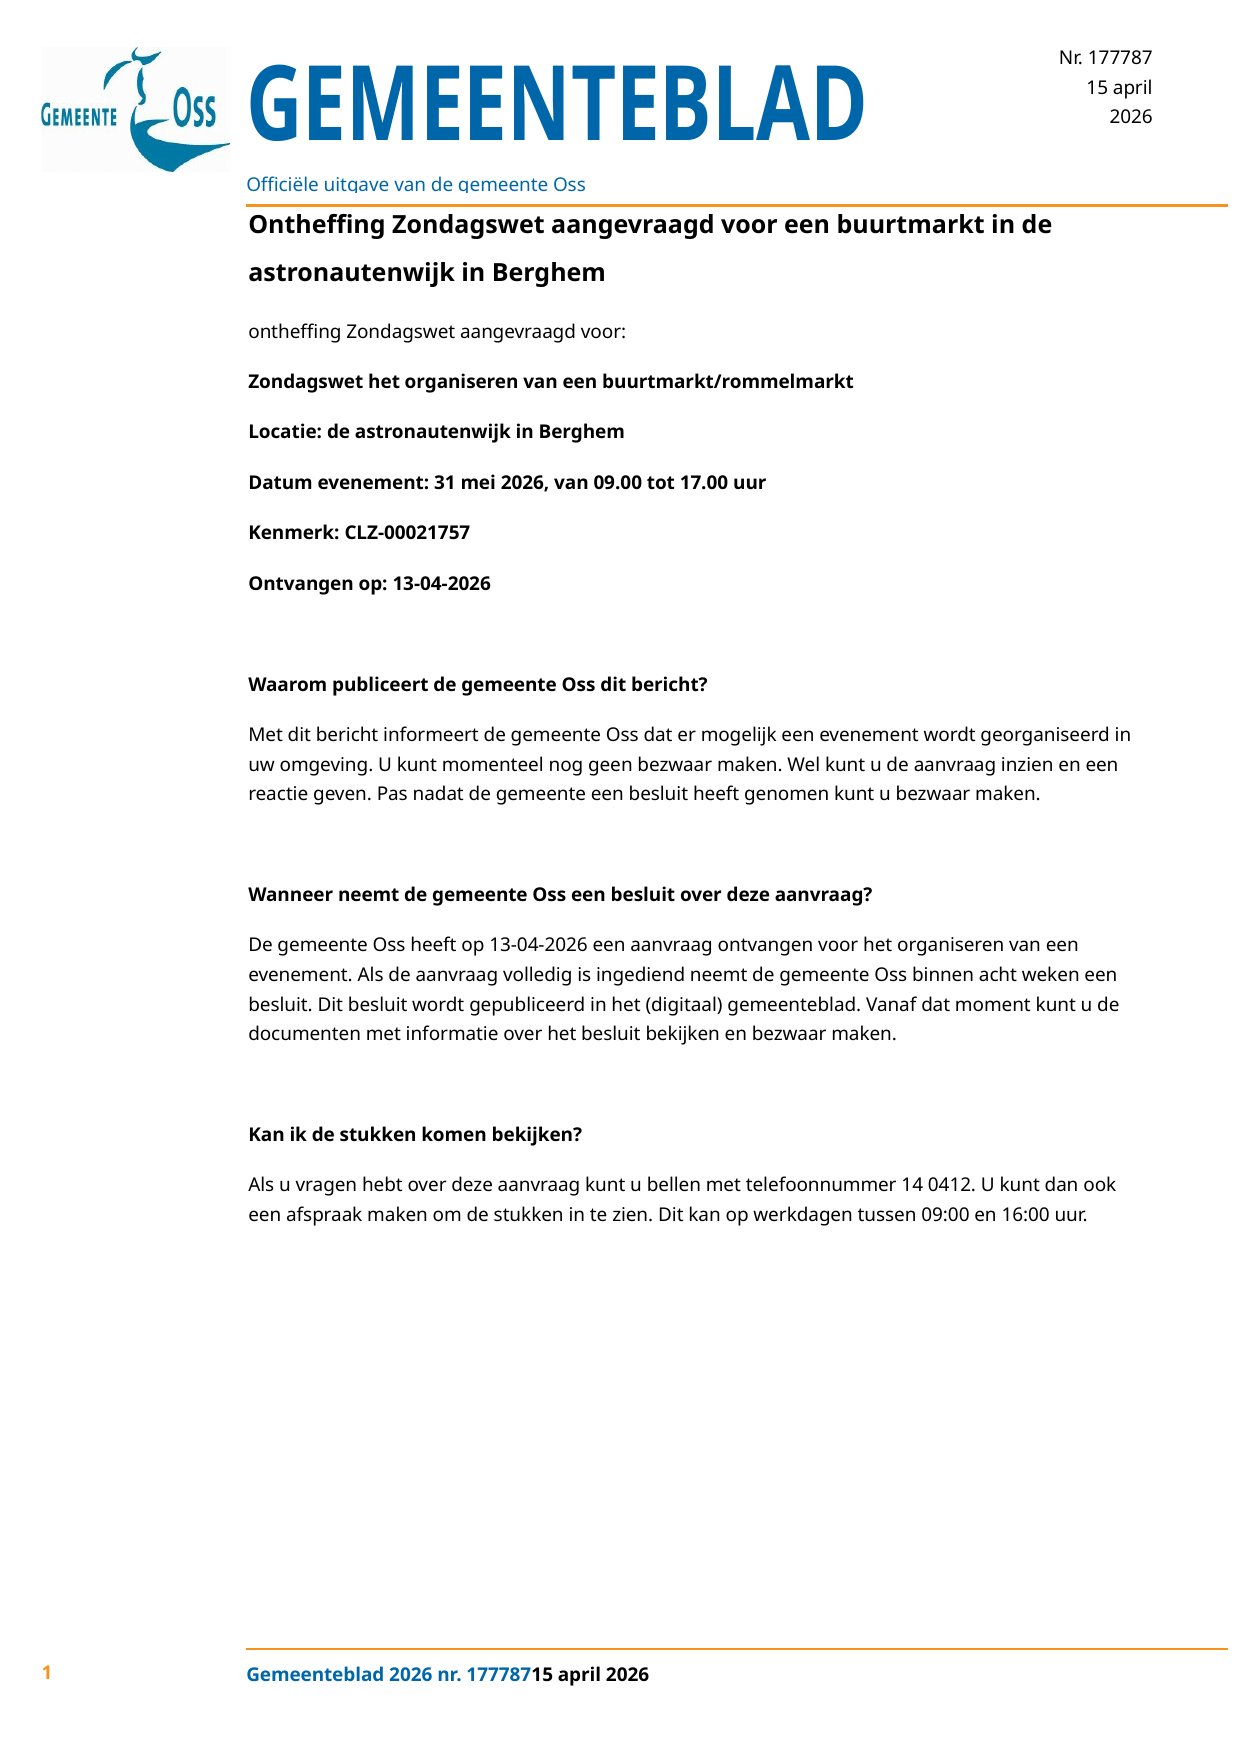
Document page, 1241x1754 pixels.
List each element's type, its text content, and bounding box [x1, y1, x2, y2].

text Als u vragen hebt over deze aanvraag kunt u bellen met telefoonnummer 14 0412. U kunt dan ook een afspraak maken om de stukken in te zien. Dit kan op werkdagen tussen 09:00 en 16:00 uur. [248, 1172, 1152, 1227]
text Ontvangen op: 13-04-2026 [248, 570, 1152, 596]
text Zondagswet het organiseren van een buurtmarkt/rommelmarkt [248, 368, 1152, 394]
text Met dit bericht informeert de gemeente Oss dat er mogelijk een evenement wordt georganiseerd in uw omgeving. U kunt momenteel nog geen bezwaar maken. Wel kunt u de aanvraag inzien en een reactie geven. Pas nadat de gemeente een besluit heeft genomen kunt u bezwaar maken. [248, 721, 1152, 806]
text Waarom publiceert de gemeente Oss dit bericht? [248, 671, 1152, 697]
text De gemeente Oss heeft op 13-04-2026 een aanvraag ontvangen voor het organiseren van een evenement. Als de aanvraag volledig is ingediend neemt de gemeente Oss binnen acht weken een besluit. Dit besluit wordt gepubliceerd in het (digitaal) gemeenteblad. Vanaf dat moment kunt u de documenten met informatie over het besluit bekijken en bezwaar maken. [248, 932, 1152, 1046]
text ontheffing Zondagswet aangevraagd voor: [248, 318, 1152, 344]
text Ontheffing Zondagswet aangevraagd voor een buurtmarkt in de astronautenwijk in Berghem [248, 207, 1152, 288]
picture [41, 47, 231, 172]
text Kenmerk: CLZ-00021757 [248, 519, 1152, 545]
text Wanneer neemt de gemeente Oss een besluit over deze aanvraag? [248, 881, 1152, 907]
text Kan ik de stukken komen bekijken? [248, 1121, 1152, 1147]
text Datum evenement: 31 mei 2026, van 09.00 tot 17.00 uur [248, 469, 1152, 495]
text Locatie: de astronautenwijk in Berghem [248, 419, 1152, 444]
